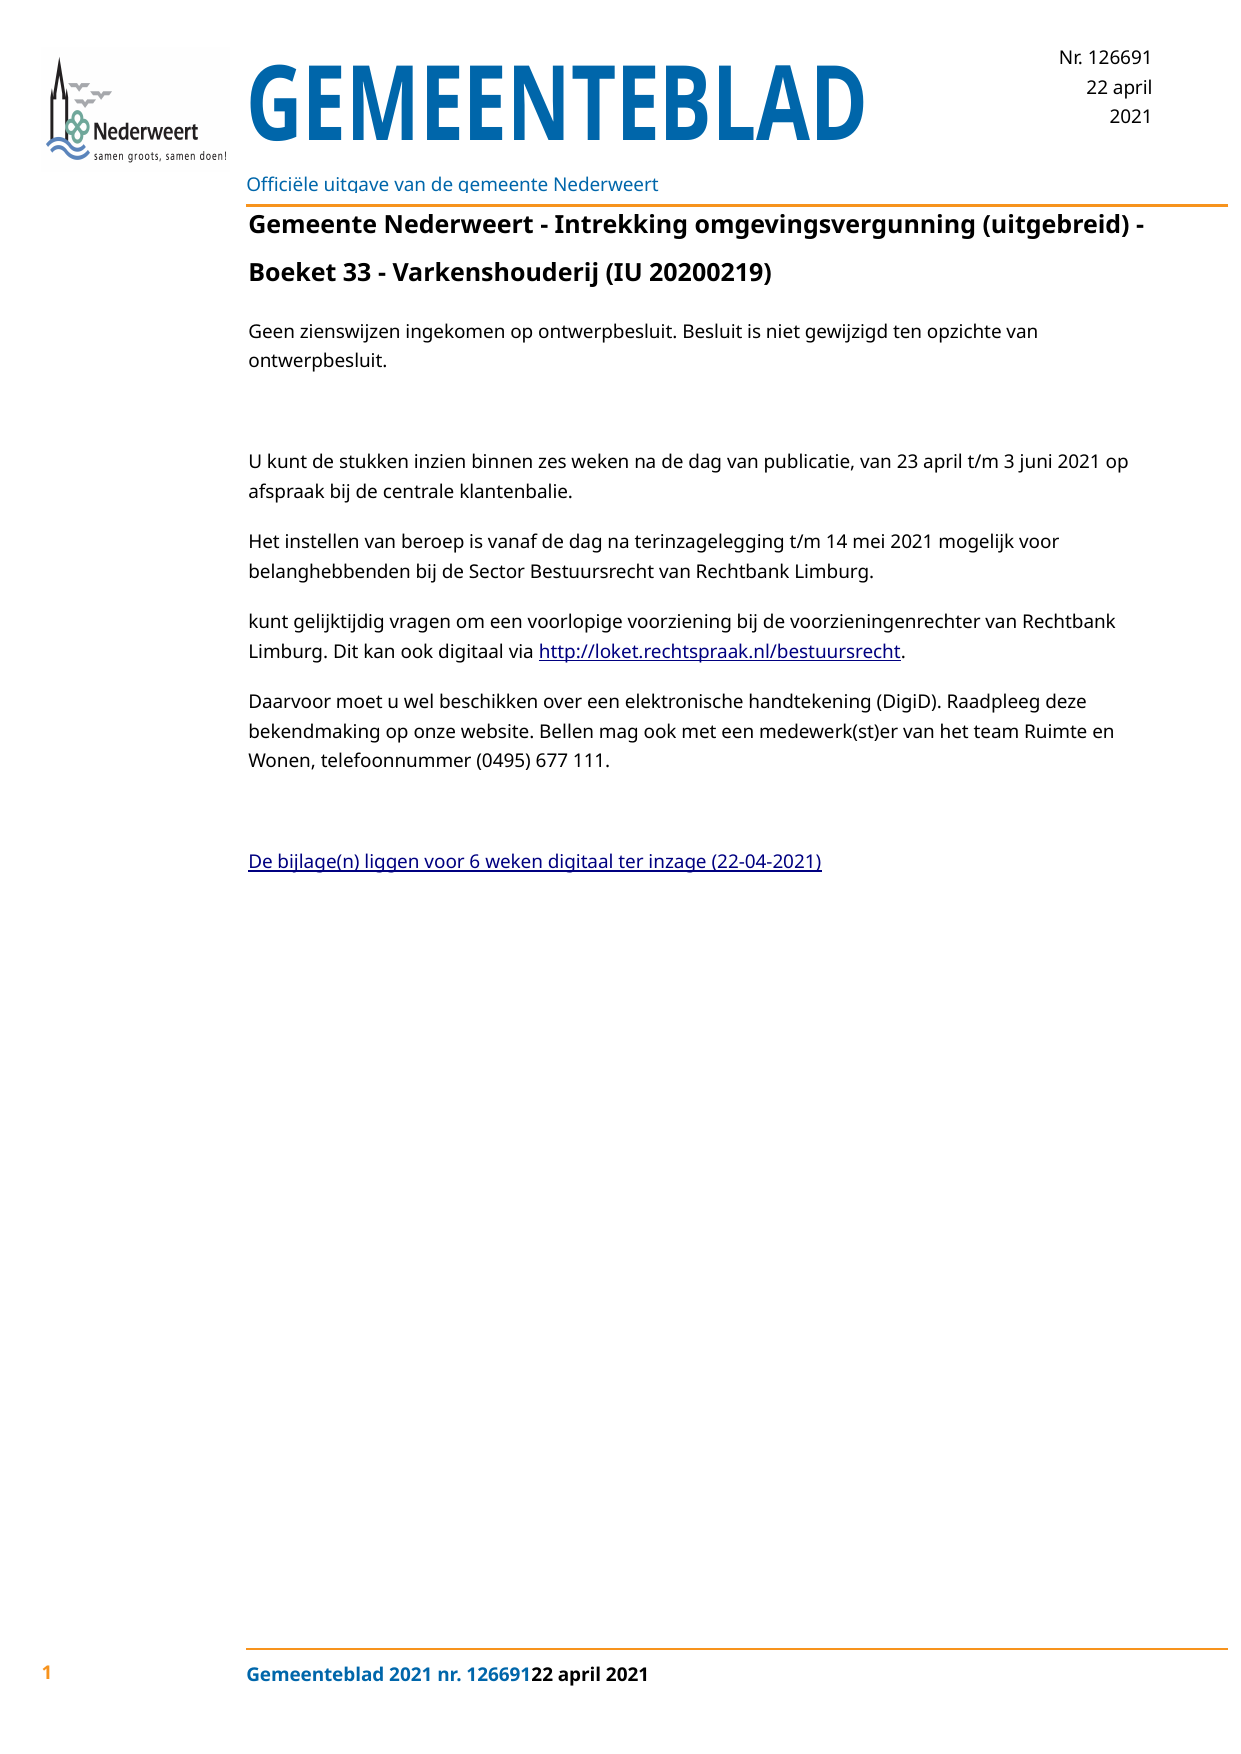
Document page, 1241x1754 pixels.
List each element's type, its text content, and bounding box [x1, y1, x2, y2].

text De bijlage(n) liggen voor 6 weken digitaal ter inzage (22-04-2021) [248, 848, 1152, 874]
text U kunt de stukken inzien binnen zes weken na de dag van publicatie, van 23 april t/m 3 juni 2021 op afspraak bij de centrale klantenbalie. [248, 448, 1152, 504]
text Gemeente Nederweert - Intrekking omgevingsvergunning (uitgebreid) - Boeket 33 - Varkenshouderij (IU 20200219) [248, 207, 1152, 288]
text Daarvoor moet u wel beschikken over een elektronische handtekening (DigiD). Raadpleeg deze bekendmaking op onze website. Bellen mag ook met een medewerk(st)er van het team Ruimte en Wonen, telefoonnummer (0495) 677 111. [248, 688, 1152, 773]
picture [41, 47, 231, 172]
text Het instellen van beroep is vanaf de dag na terinzagelegging t/m 14 mei 2021 mogelijk voor belanghebbenden bij de Sector Bestuursrecht van Rechtbank Limburg. [248, 528, 1152, 584]
text kunt gelijktijdig vragen om een voorlopige voorziening bij de voorzieningenrechter van Rechtbank Limburg. Dit kan ook digitaal via http://loket.rechtspraak.nl/bestuursrecht. [248, 608, 1152, 664]
text Geen zienswijzen ingekomen op ontwerpbesluit. Besluit is niet gewijzigd ten opzichte van ontwerpbesluit. [248, 318, 1152, 373]
